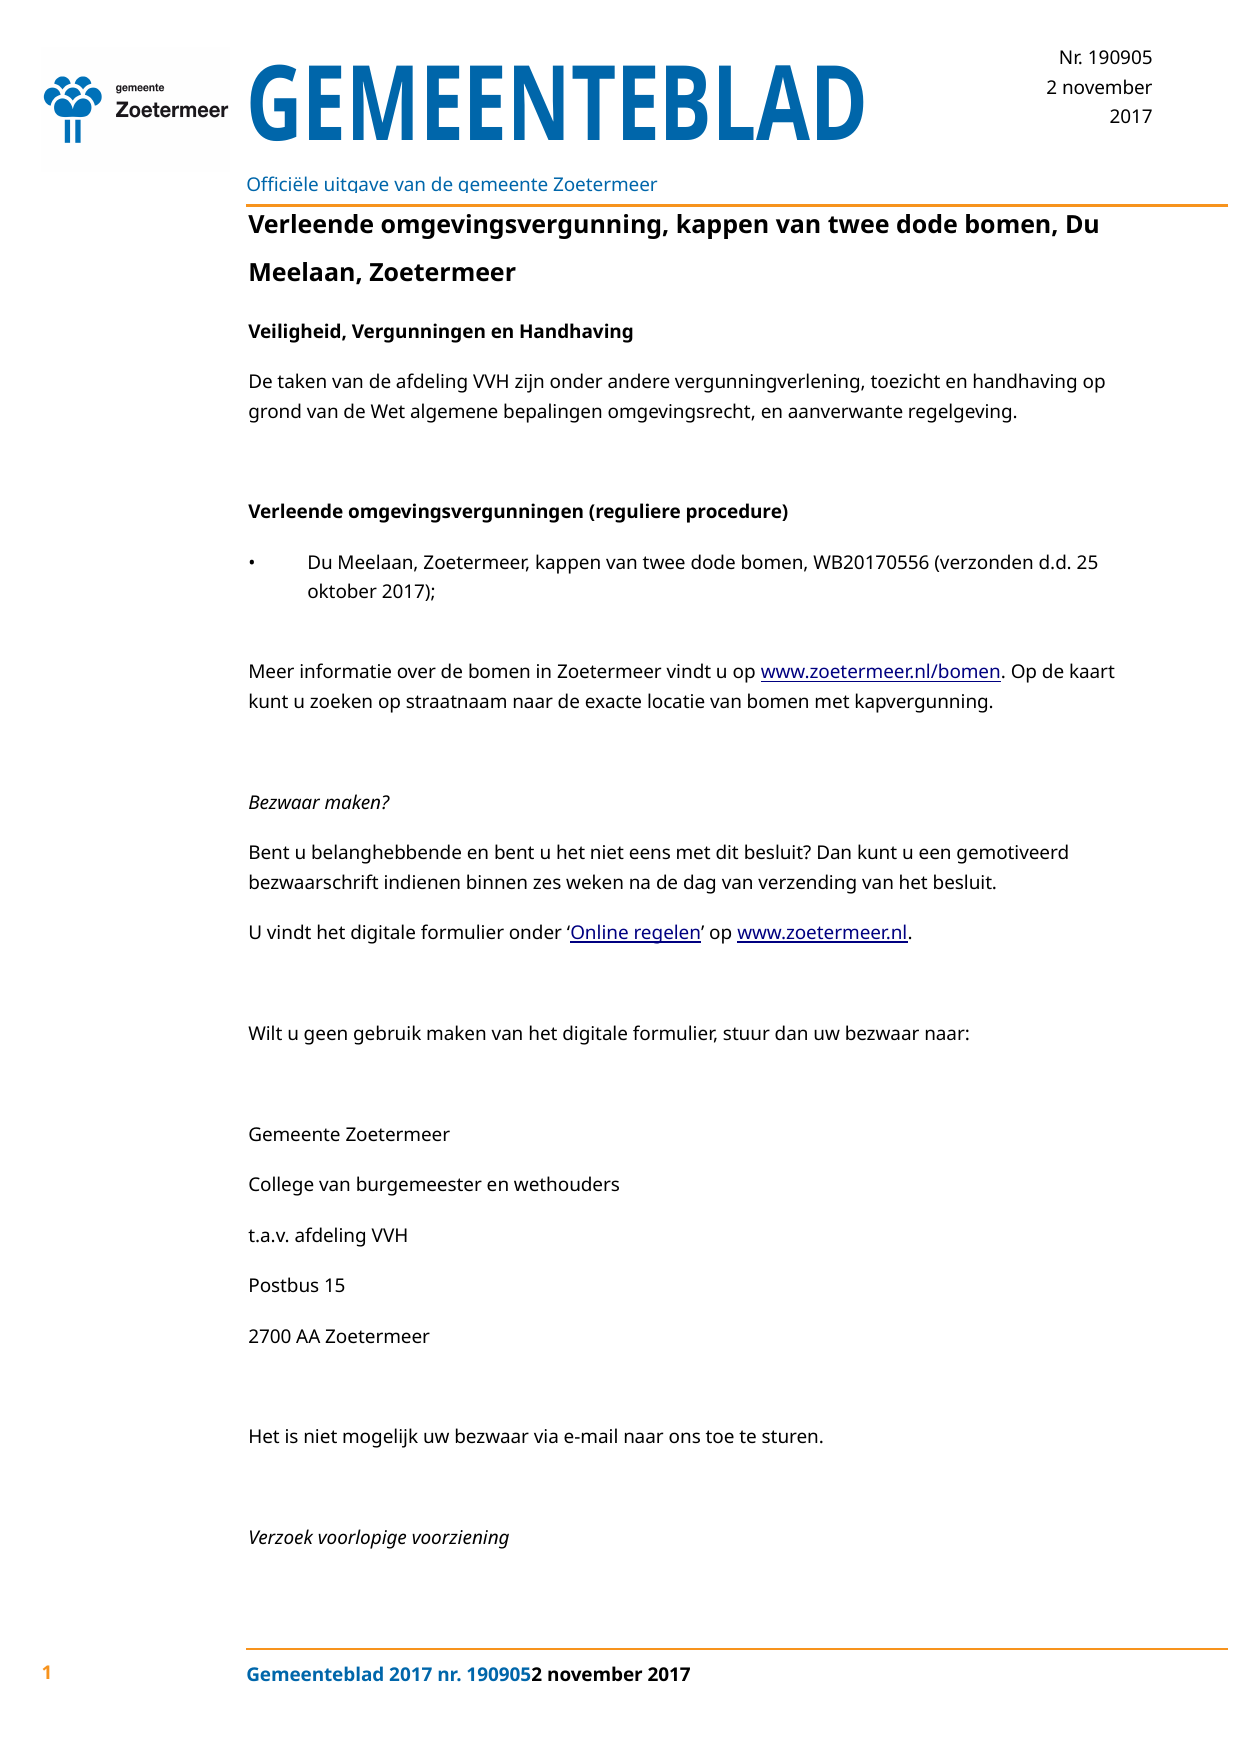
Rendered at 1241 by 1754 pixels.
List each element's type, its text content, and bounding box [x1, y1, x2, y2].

text 2700 AA Zoetermeer [248, 1323, 1152, 1349]
text Het is niet mogelijk uw bezwaar via e-mail naar ons toe te sturen. [248, 1424, 1152, 1449]
list Du Meelaan, Zoetermeer, kappen van twee dode bomen, WB20170556 (verzonden d.d. 25 oktober 2017); [248, 549, 1152, 604]
text U vindt het digitale formulier onder ‘Online regelen’ op www.zoetermeer.nl. [248, 919, 1152, 945]
text Meer informatie over de bomen in Zoetermeer vindt u op www.zoetermeer.nl/bomen. Op de kaart kunt u zoeken op straatnaam naar de exacte locatie van bomen met kapvergunning. [248, 659, 1152, 714]
text De taken van de afdeling VVH zijn onder andere vergunningverlening, toezicht en handhaving op grond van de Wet algemene bepalingen omgevingsrecht, en aanverwante regelgeving. [248, 368, 1152, 424]
text Gemeente Zoetermeer [248, 1121, 1152, 1147]
text Veiligheid, Vergunningen en Handhaving [248, 318, 1152, 344]
text Bezwaar maken? [248, 789, 1152, 815]
text Verleende omgevingsvergunningen (reguliere procedure) [248, 499, 1152, 524]
text t.a.v. afdeling VVH [248, 1222, 1152, 1248]
text Wilt u geen gebruik maken van het digitale formulier, stuur dan uw bezwaar naar: [248, 1020, 1152, 1046]
text Postbus 15 [248, 1272, 1152, 1298]
text Verleende omgevingsvergunning, kappen van twee dode bomen, Du Meelaan, Zoetermeer [248, 207, 1152, 288]
text College van burgemeester en wethouders [248, 1172, 1152, 1197]
text Verzoek voorlopige voorziening [248, 1524, 1152, 1550]
picture [41, 47, 231, 172]
text Bent u belanghebbende en bent u het niet eens met dit besluit? Dan kunt u een gemotiveerd bezwaarschrift indienen binnen zes weken na de dag van verzending van het besluit. [248, 839, 1152, 895]
